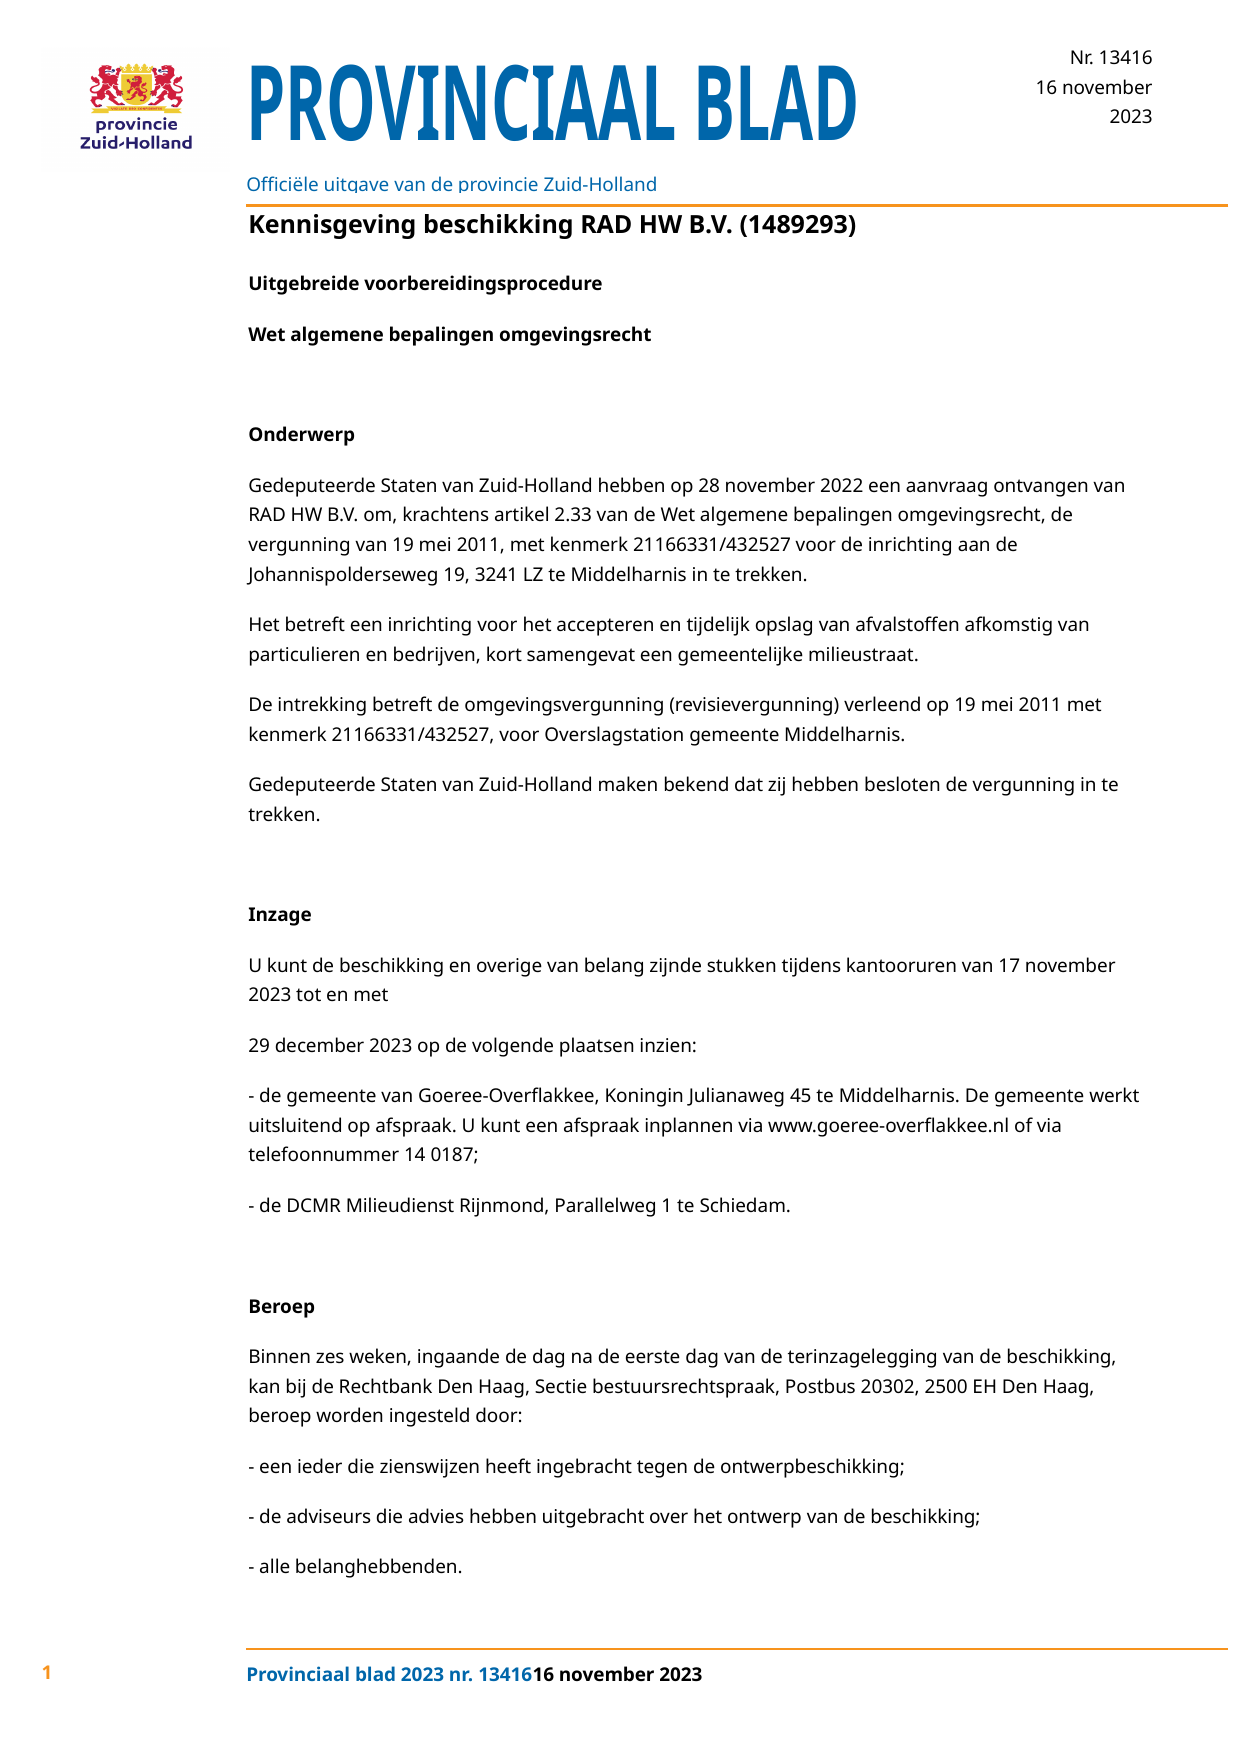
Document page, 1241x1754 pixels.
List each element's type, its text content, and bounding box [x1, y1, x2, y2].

text Onderwerp [248, 422, 1152, 447]
text De intrekking betreft de omgevingsvergunning (revisievergunning) verleend op 19 mei 2011 met kenmerk 21166331/432527, voor Overslagstation gemeente Middelharnis. [248, 691, 1152, 746]
picture [41, 47, 231, 172]
text Inzage [248, 902, 1152, 927]
text Het betreft een inrichting voor het accepteren en tijdelijk opslag van afvalstoffen afkomstig van particulieren en bedrijven, kort samengevat een gemeentelijke milieustraat. [248, 611, 1152, 666]
text Binnen zes weken, ingaande de dag na de eerste dag van de terinzagelegging van de beschikking, kan bij de Rechtbank Den Haag, Sectie bestuursrechtspraak, Postbus 20302, 2500 EH Den Haag, beroep worden ingesteld door: [248, 1343, 1152, 1428]
text Gedeputeerde Staten van Zuid-Holland hebben op 28 november 2022 een aanvraag ontvangen van RAD HW B.V. om, krachtens artikel 2.33 van de Wet algemene bepalingen omgevingsrecht, de vergunning van 19 mei 2011, met kenmerk 21166331/432527 voor de inrichting aan de Johannispolderseweg 19, 3241 LZ te Middelharnis in te trekken. [248, 472, 1152, 586]
text Beroep [248, 1293, 1152, 1318]
text - de DCMR Milieudienst Rijnmond, Parallelweg 1 te Schiedam. [248, 1192, 1152, 1218]
text - de adviseurs die advies hebben uitgebracht over het ontwerp van de beschikking; [248, 1503, 1152, 1529]
text U kunt de beschikking en overige van belang zijnde stukken tijdens kantooruren van 17 november 2023 tot en met [248, 952, 1152, 1007]
text Gedeputeerde Staten van Zuid-Holland maken bekend dat zij hebben besloten de vergunning in te trekken. [248, 771, 1152, 826]
text - de gemeente van Goeree-Overflakkee, Koningin Julianaweg 45 te Middelharnis. De gemeente werkt uitsluitend op afspraak. U kunt een afspraak inplannen via www.goeree-overflakkee.nl of via telefoonnummer 14 0187; [248, 1082, 1152, 1167]
text - alle belanghebbenden. [248, 1554, 1152, 1579]
text Wet algemene bepalingen omgevingsrecht [248, 321, 1152, 346]
text Uitgebreide voorbereidingsprocedure [248, 270, 1152, 296]
text - een ieder die zienswijzen heeft ingebracht tegen de ontwerpbeschikking; [248, 1453, 1152, 1478]
text 29 december 2023 op de volgende plaatsen inzien: [248, 1032, 1152, 1058]
text Kennisgeving beschikking RAD HW B.V. (1489293) [248, 207, 1152, 241]
